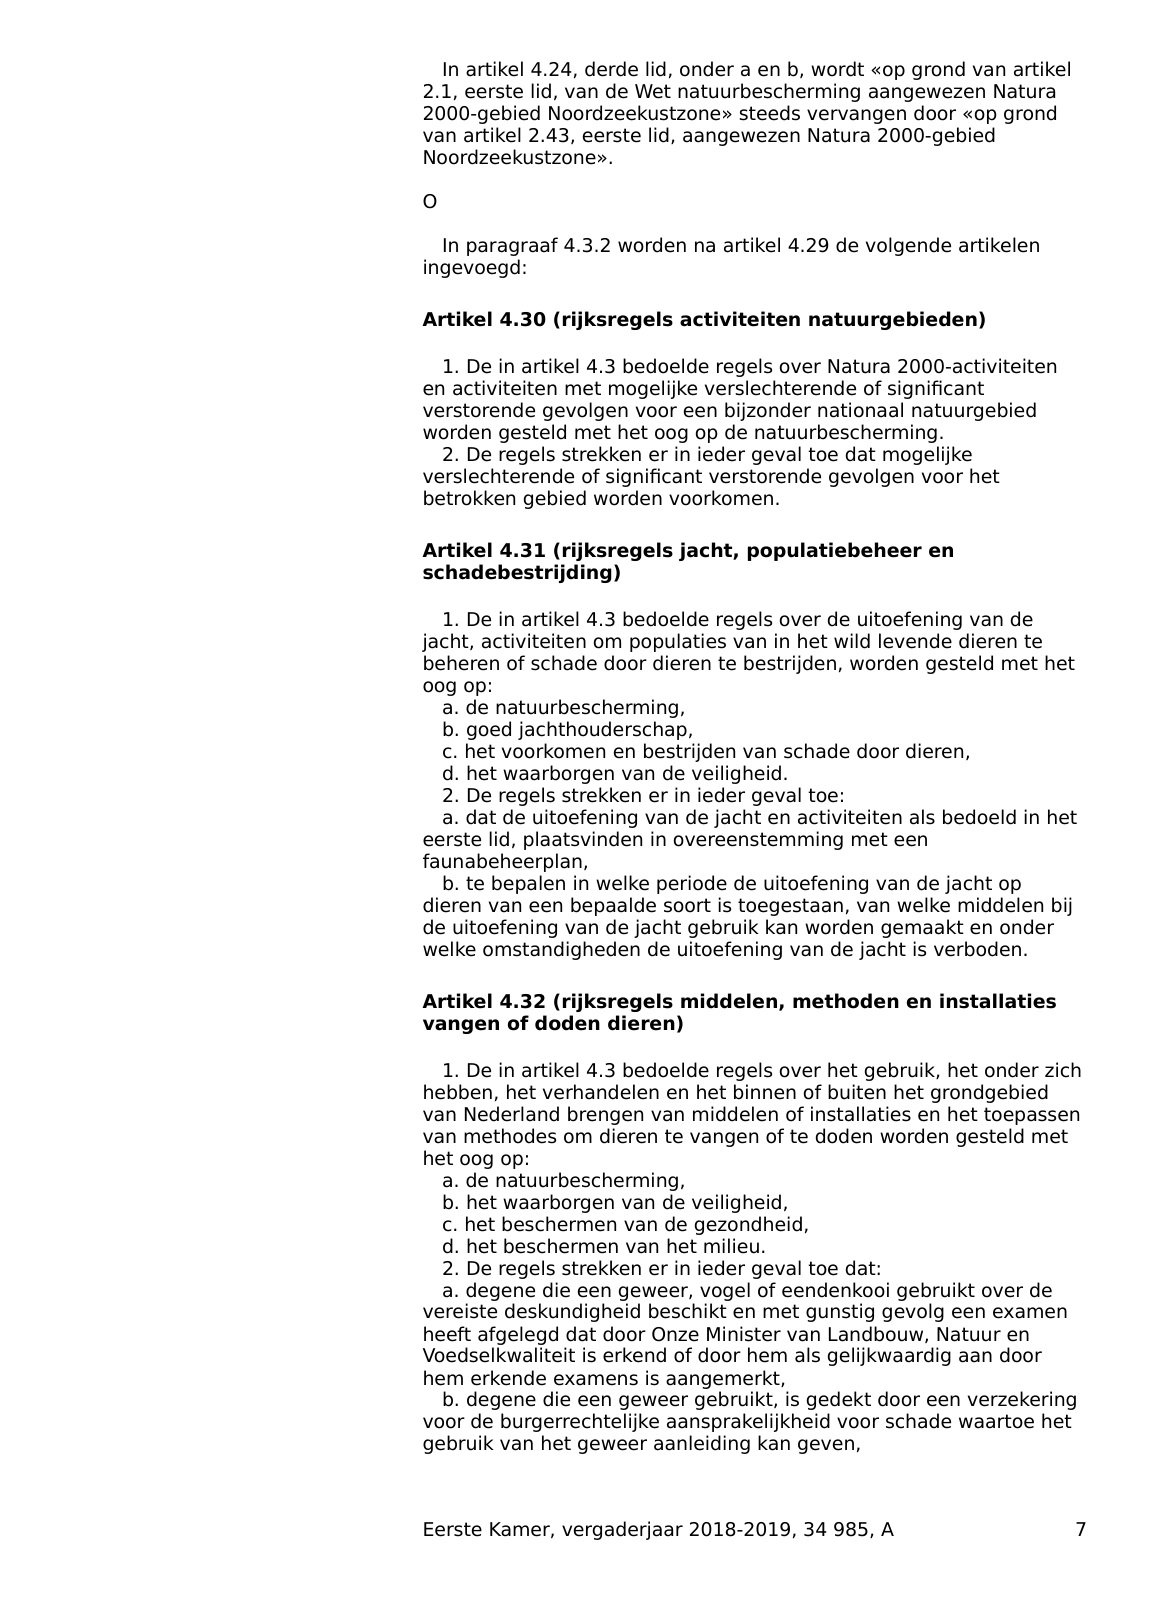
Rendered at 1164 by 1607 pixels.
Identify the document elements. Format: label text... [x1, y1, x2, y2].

text 2. De regels strekken er in ieder geval toe: [422, 785, 1087, 807]
text d. het waarborgen van de veiligheid. [422, 763, 1087, 785]
text 1. De in artikel 4.3 bedoelde regels over de uitoefening van de jacht, activiteiten om populaties van in het wild levende dieren te beheren of schade door dieren te bestrijden, worden gesteld met het oog op: [422, 609, 1087, 697]
text a. dat de uitoefening van de jacht en activiteiten als bedoeld in het eerste lid, plaatsvinden in overeenstemming met een faunabeheerplan, [422, 807, 1087, 873]
text b. degene die een geweer gebruikt, is gedekt door een verzekering voor de burgerrechtelijke aansprakelijkheid voor schade waartoe het gebruik van het geweer aanleiding kan geven, [422, 1389, 1087, 1455]
text b. te bepalen in welke periode de uitoefening van de jacht op dieren van een bepaalde soort is toegestaan, van welke middelen bij de uitoefening van de jacht gebruik kan worden gemaakt en onder welke omstandigheden de uitoefening van de jacht is verboden. [422, 873, 1087, 961]
subtitle Artikel 4.32 (rijksregels middelen, methoden en installaties vangen of doden dieren) [422, 991, 1087, 1035]
text c. het beschermen van de gezondheid, [422, 1213, 1087, 1236]
subtitle Artikel 4.31 (rijksregels jacht, populatiebeheer en schadebestrijding) [422, 540, 1087, 584]
text c. het voorkomen en bestrijden van schade door dieren, [422, 741, 1087, 763]
text a. de natuurbescherming, [422, 1169, 1087, 1192]
text a. degene die een geweer, vogel of eendenkooi gebruikt over de vereiste deskundigheid beschikt en met gunstig gevolg een examen heeft afgelegd dat door Onze Minister van Landbouw, Natuur en Voedselkwaliteit is erkend of door hem als gelijkwaardig aan door hem erkende examens is aangemerkt, [422, 1279, 1087, 1389]
text O [422, 191, 1087, 213]
text a. de natuurbescherming, [422, 697, 1087, 719]
text In artikel 4.24, derde lid, onder a en b, wordt «op grond van artikel 2.1, eerste lid, van de Wet natuurbescherming aangewezen Natura 2000-gebied Noordzeekustzone» steeds vervangen door «op grond van artikel 2.43, eerste lid, aangewezen Natura 2000-gebied Noordzeekustzone». [422, 59, 1087, 169]
text 1. De in artikel 4.3 bedoelde regels over Natura 2000-activiteiten en activiteiten met mogelijke verslechterende of significant verstorende gevolgen voor een bijzonder nationaal natuurgebied worden gesteld met het oog op de natuurbescherming. [422, 356, 1087, 444]
text d. het beschermen van het milieu. [422, 1236, 1087, 1257]
text b. het waarborgen van de veiligheid, [422, 1192, 1087, 1213]
text In paragraaf 4.3.2 worden na artikel 4.29 de volgende artikelen ingevoegd: [422, 235, 1087, 279]
text 1. De in artikel 4.3 bedoelde regels over het gebruik, het onder zich hebben, het verhandelen en het binnen of buiten het grondgebied van Nederland brengen van middelen of installaties en het toepassen van methodes om dieren te vangen of te doden worden gesteld met het oog op: [422, 1060, 1087, 1169]
text b. goed jachthouderschap, [422, 719, 1087, 741]
text 2. De regels strekken er in ieder geval toe dat: [422, 1257, 1087, 1279]
text 2. De regels strekken er in ieder geval toe dat mogelijke verslechterende of significant verstorende gevolgen voor het betrokken gebied worden voorkomen. [422, 444, 1087, 510]
subtitle Artikel 4.30 (rijksregels activiteiten natuurgebieden) [422, 309, 1087, 331]
